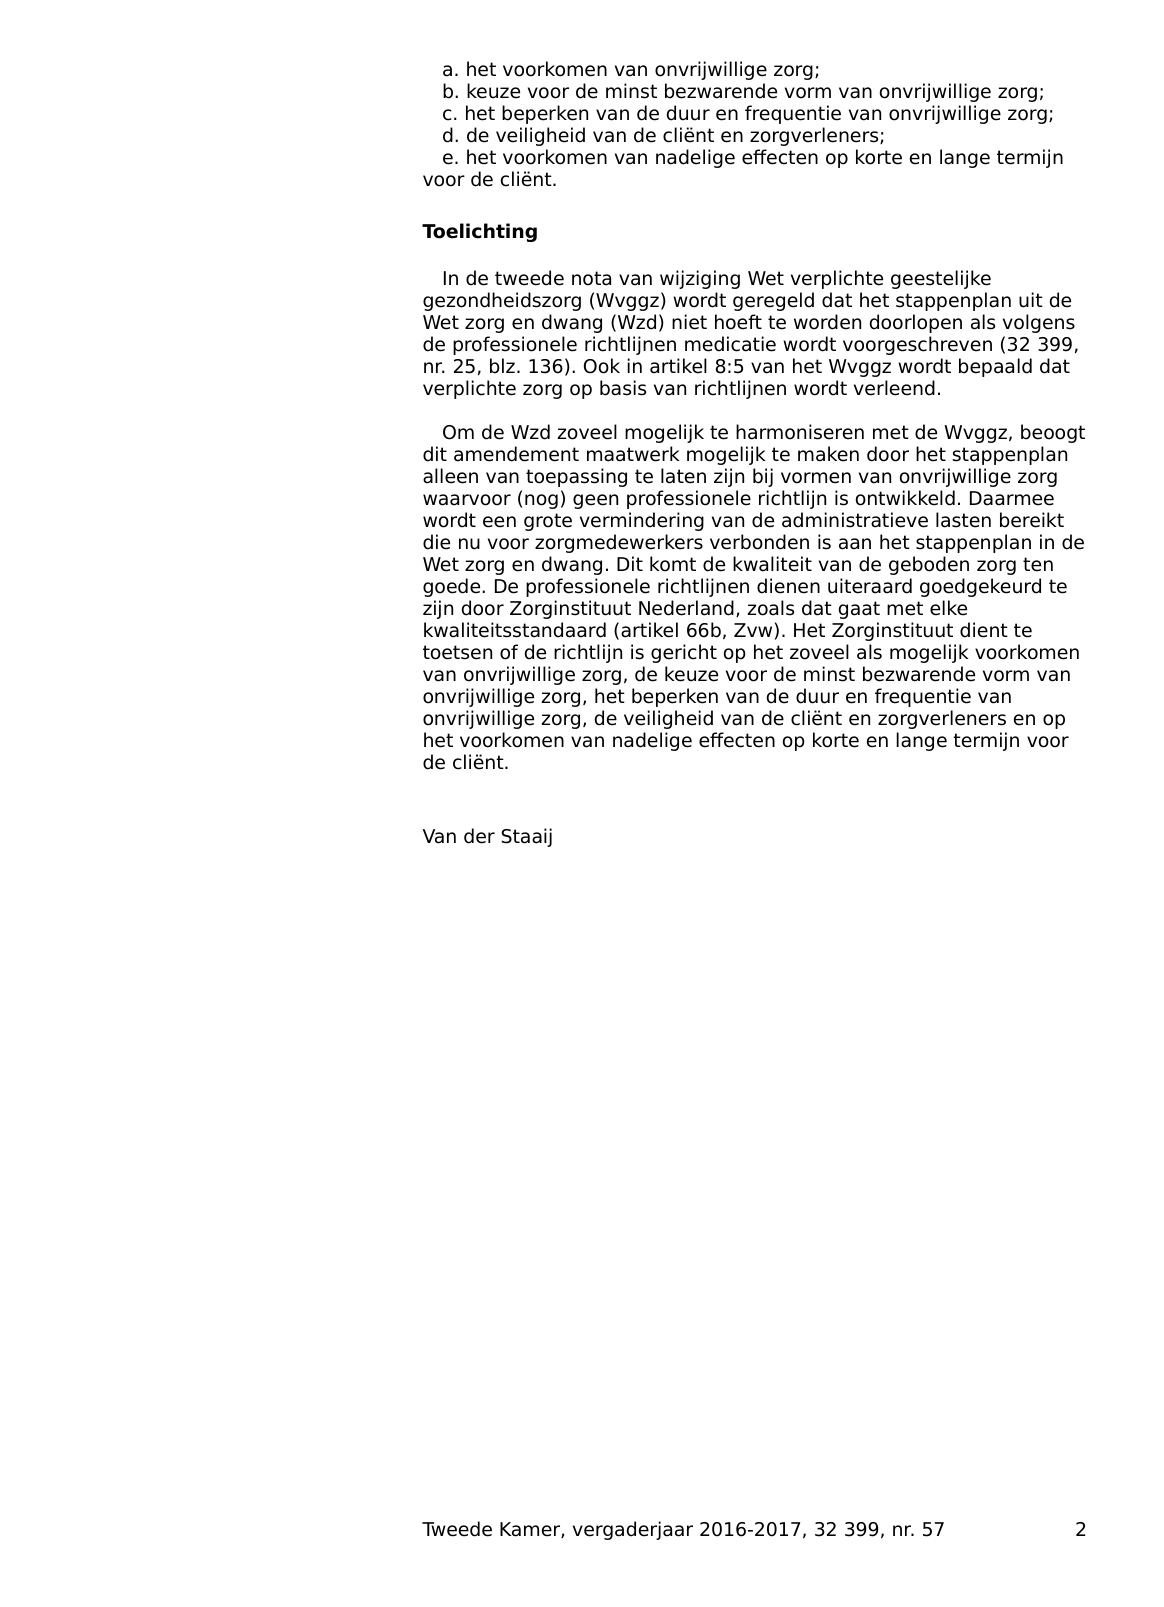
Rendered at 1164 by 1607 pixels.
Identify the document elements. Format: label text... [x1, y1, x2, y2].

text c. het beperken van de duur en frequentie van onvrijwillige zorg; [422, 103, 1087, 125]
text a. het voorkomen van onvrijwillige zorg; [422, 59, 1087, 81]
subtitle Toelichting [422, 221, 1087, 243]
text d. de veiligheid van de cliënt en zorgverleners; [422, 125, 1087, 147]
text Om de Wzd zoveel mogelijk te harmoniseren met de Wvggz, beoogt dit amendement maatwerk mogelijk te maken door het stappenplan alleen van toepassing te laten zijn bij vormen van onvrijwillige zorg waarvoor (nog) geen professionele richtlijn is ontwikkeld. Daarmee wordt een grote vermindering van de administratieve lasten bereikt die nu voor zorgmedewerkers verbonden is aan het stappenplan in de Wet zorg en dwang. Dit komt de kwaliteit van de geboden zorg ten goede. De professionele richtlijnen dienen uiteraard goedgekeurd te zijn door Zorginstituut Nederland, zoals dat gaat met elke kwaliteitsstandaard (artikel 66b, Zvw). Het Zorginstituut dient te toetsen of de richtlijn is gericht op het zoveel als mogelijk voorkomen van onvrijwillige zorg, de keuze voor de minst bezwarende vorm van onvrijwillige zorg, het beperken van de duur en frequentie van onvrijwillige zorg, de veiligheid van de cliënt en zorgverleners en op het voorkomen van nadelige effecten op korte en lange termijn voor de cliënt. [422, 422, 1087, 774]
text Van der Staaij [422, 804, 1087, 848]
text b. keuze voor de minst bezwarende vorm van onvrijwillige zorg; [422, 81, 1087, 103]
text e. het voorkomen van nadelige effecten op korte en lange termijn voor de cliënt. [422, 147, 1087, 191]
text In de tweede nota van wijziging Wet verplichte geestelijke gezondheidszorg (Wvggz) wordt geregeld dat het stappenplan uit de Wet zorg en dwang (Wzd) niet hoeft te worden doorlopen als volgens de professionele richtlijnen medicatie wordt voorgeschreven (32 399, nr. 25, blz. 136). Ook in artikel 8:5 van het Wvggz wordt bepaald dat verplichte zorg op basis van richtlijnen wordt verleend. [422, 268, 1087, 400]
